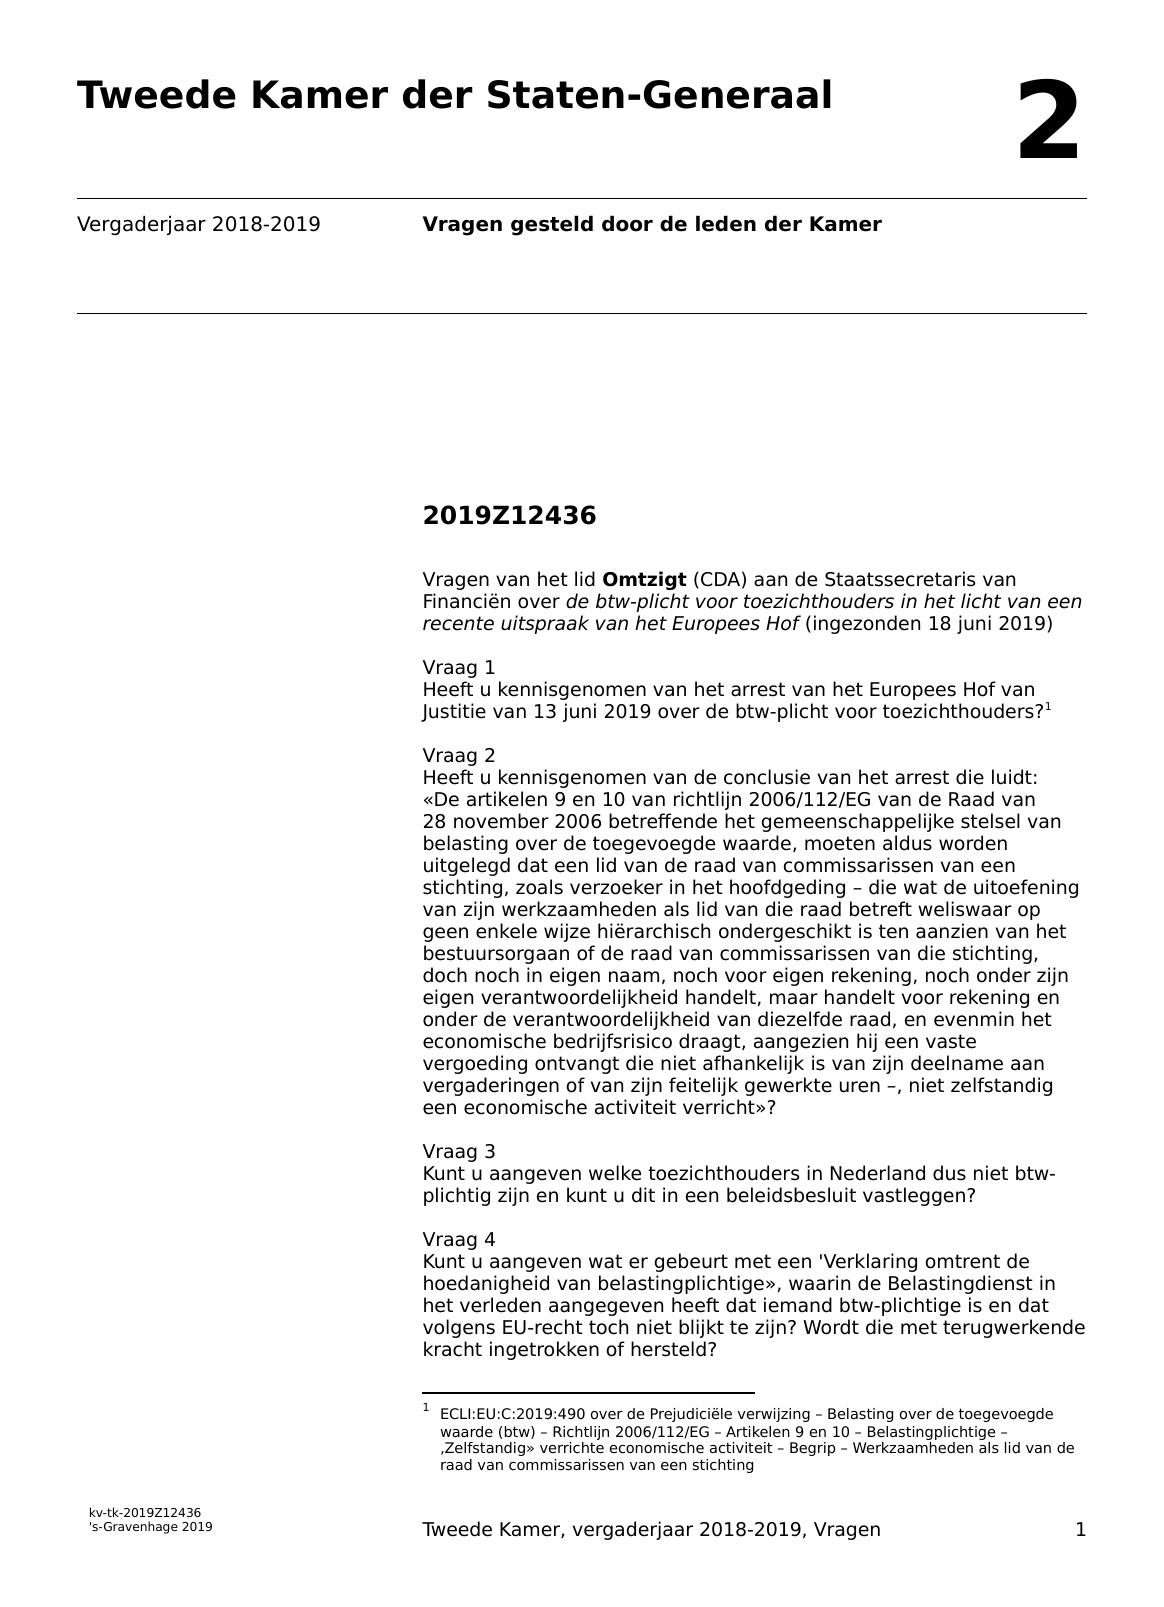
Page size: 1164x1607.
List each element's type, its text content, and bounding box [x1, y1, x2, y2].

text Vraag 2 [422, 745, 1087, 767]
text 's-Gravenhage 2019 [88, 1520, 323, 1534]
text Vragen van het lid Omtzigt (CDA) aan de Staatssecretaris van Financiën over de btw-plicht voor toezichthouders in het licht van een recente uitspraak van het Europees Hof (ingezonden 18 juni 2019) [422, 569, 1087, 635]
text Kunt u aangeven welke toezichthouders in Nederland dus niet btw-plichtig zijn en kunt u dit in een beleidsbesluit vastleggen? [422, 1163, 1087, 1207]
table_header Tweede Kamer der Staten-Generaal [77, 59, 886, 198]
text Heeft u kennisgenomen van het arrest van het Europees Hof van Justitie van 13 juni 2019 over de btw-plicht voor toezichthouders? [422, 679, 1087, 723]
text 2019Z12436 [422, 501, 1087, 531]
text ECLI:EU:C:2019:490 over de Prejudiciële verwijzing – Belasting over de toegevoegde waarde (btw) – Richtlijn 2006/112/EG – Artikelen 9 en 10 – Belastingplichtige – ‚Zelfstandig» verrichte economische activiteit – Begrip – Werkzaamheden als lid van de raad van commissarissen van een stichting [422, 1402, 1087, 1474]
table_cell Vragen gesteld door de leden der Kamer [422, 199, 1087, 313]
table_cell Vergaderjaar 2018-2019 [77, 199, 422, 313]
text Vraag 4 [422, 1229, 1087, 1251]
table_header 2 [886, 59, 1087, 198]
text Heeft u kennisgenomen van de conclusie van het arrest die luidt: [422, 767, 1087, 789]
text Kunt u aangeven wat er gebeurt met een 'Verklaring omtrent de hoedanigheid van belastingplichtige», waarin de Belastingdienst in het verleden aangegeven heeft dat iemand btw-plichtige is en dat volgens EU-recht toch niet blijkt te zijn? Wordt die met terugwerkende kracht ingetrokken of hersteld? [422, 1251, 1087, 1361]
text Vraag 1 [422, 657, 1087, 679]
text Vraag 3 [422, 1141, 1087, 1163]
text «De artikelen 9 en 10 van richtlijn 2006/112/EG van de Raad van 28 november 2006 betreffende het gemeenschappelijke stelsel van belasting over de toegevoegde waarde, moeten aldus worden uitgelegd dat een lid van de raad van commissarissen van een stichting, zoals verzoeker in het hoofdgeding – die wat de uitoefening van zijn werkzaamheden als lid van die raad betreft weliswaar op geen enkele wijze hiërarchisch ondergeschikt is ten aanzien van het bestuursorgaan of de raad van commissarissen van die stichting, doch noch in eigen naam, noch voor eigen rekening, noch onder zijn eigen verantwoordelijkheid handelt, maar handelt voor rekening en onder de verantwoordelijkheid van diezelfde raad, en evenmin het economische bedrijfsrisico draagt, aangezien hij een vaste vergoeding ontvangt die niet afhankelijk is van zijn deelname aan vergaderingen of van zijn feitelijk gewerkte uren –, niet zelfstandig een economische activiteit verricht»? [422, 789, 1087, 1119]
text kv-tk-2019Z12436 [88, 1506, 323, 1520]
